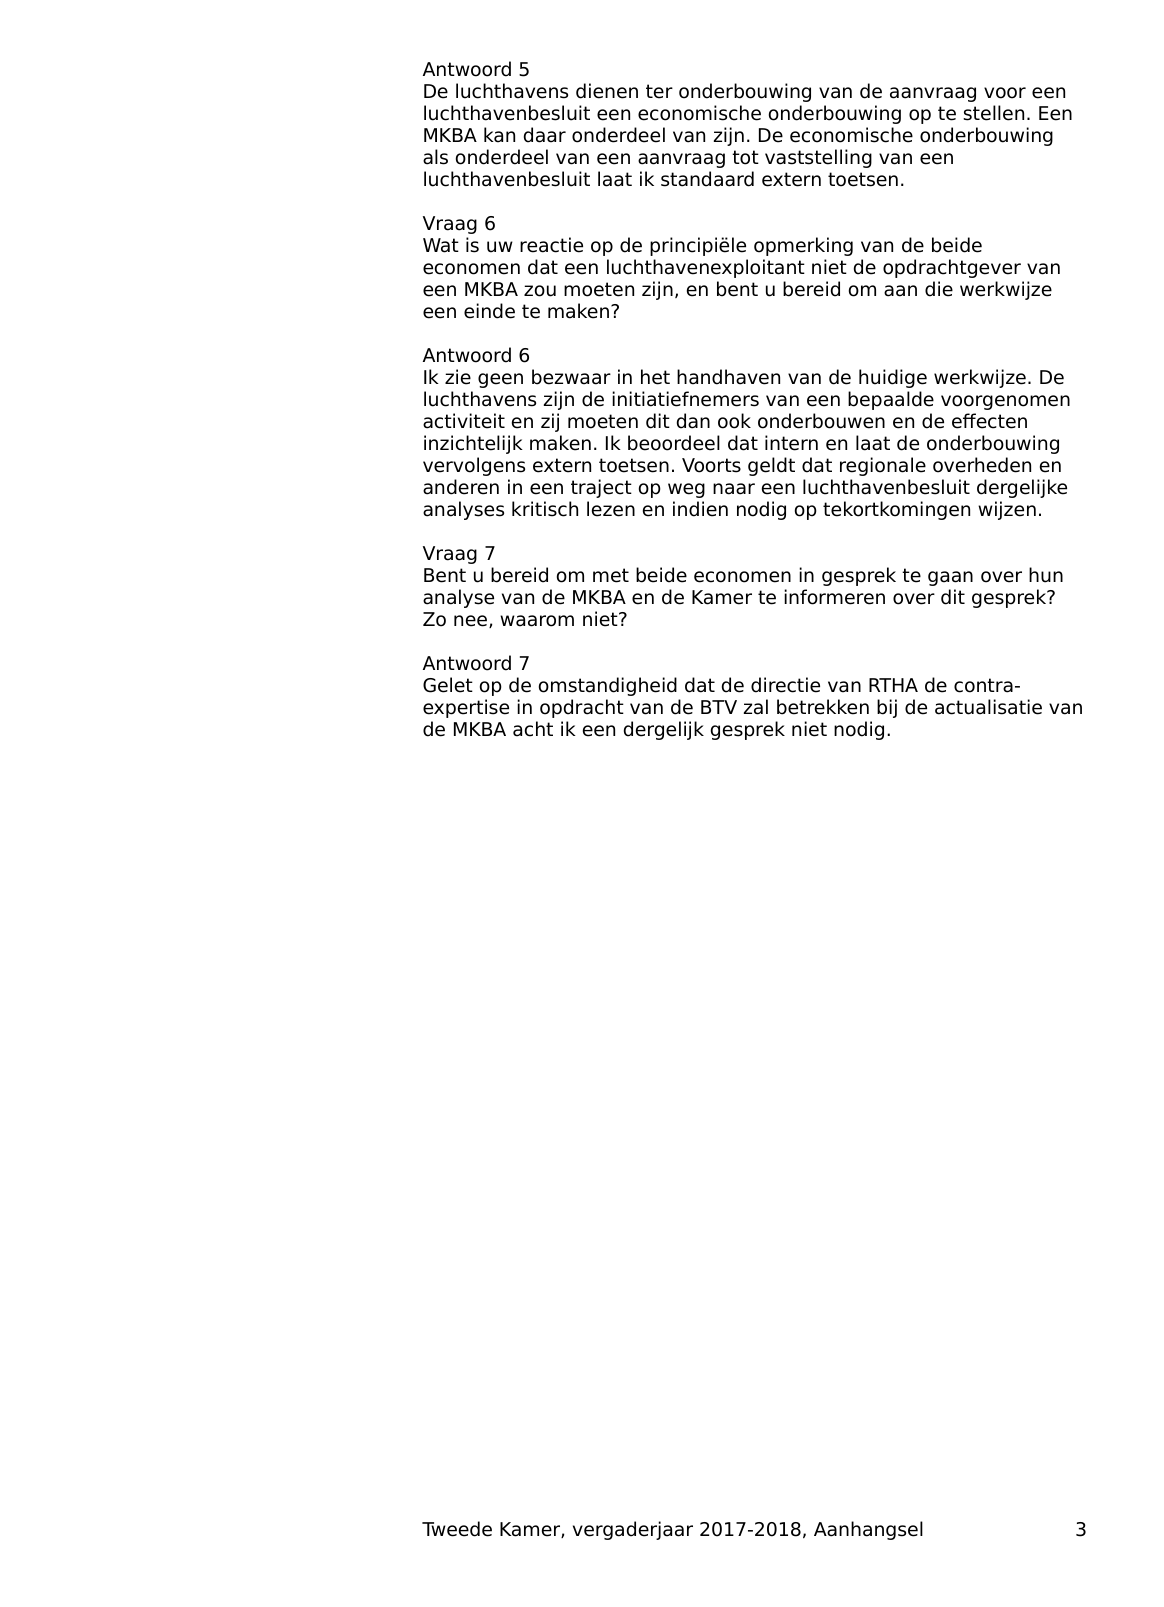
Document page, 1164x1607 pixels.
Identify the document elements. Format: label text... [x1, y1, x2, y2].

text Vraag 7 [422, 543, 1087, 565]
text Bent u bereid om met beide economen in gesprek te gaan over hun analyse van de MKBA en de Kamer te informeren over dit gesprek? Zo nee, waarom niet? [422, 565, 1087, 631]
text Antwoord 7 [422, 653, 1087, 675]
text Antwoord 6 [422, 345, 1087, 367]
text Wat is uw reactie op de principiële opmerking van de beide economen dat een luchthavenexploitant niet de opdrachtgever van een MKBA zou moeten zijn, en bent u bereid om aan die werkwijze een einde te maken? [422, 235, 1087, 323]
text Vraag 6 [422, 213, 1087, 235]
text De luchthavens dienen ter onderbouwing van de aanvraag voor een luchthavenbesluit een economische onderbouwing op te stellen. Een MKBA kan daar onderdeel van zijn. De economische onderbouwing als onderdeel van een aanvraag tot vaststelling van een luchthavenbesluit laat ik standaard extern toetsen. [422, 81, 1087, 191]
text Antwoord 5 [422, 59, 1087, 81]
text Ik zie geen bezwaar in het handhaven van de huidige werkwijze. De luchthavens zijn de initiatiefnemers van een bepaalde voorgenomen activiteit en zij moeten dit dan ook onderbouwen en de effecten inzichtelijk maken. Ik beoordeel dat intern en laat de onderbouwing vervolgens extern toetsen. Voorts geldt dat regionale overheden en anderen in een traject op weg naar een luchthavenbesluit dergelijke analyses kritisch lezen en indien nodig op tekortkomingen wijzen. [422, 367, 1087, 521]
text Gelet op de omstandigheid dat de directie van RTHA de contra-expertise in opdracht van de BTV zal betrekken bij de actualisatie van de MKBA acht ik een dergelijk gesprek niet nodig. [422, 675, 1087, 741]
